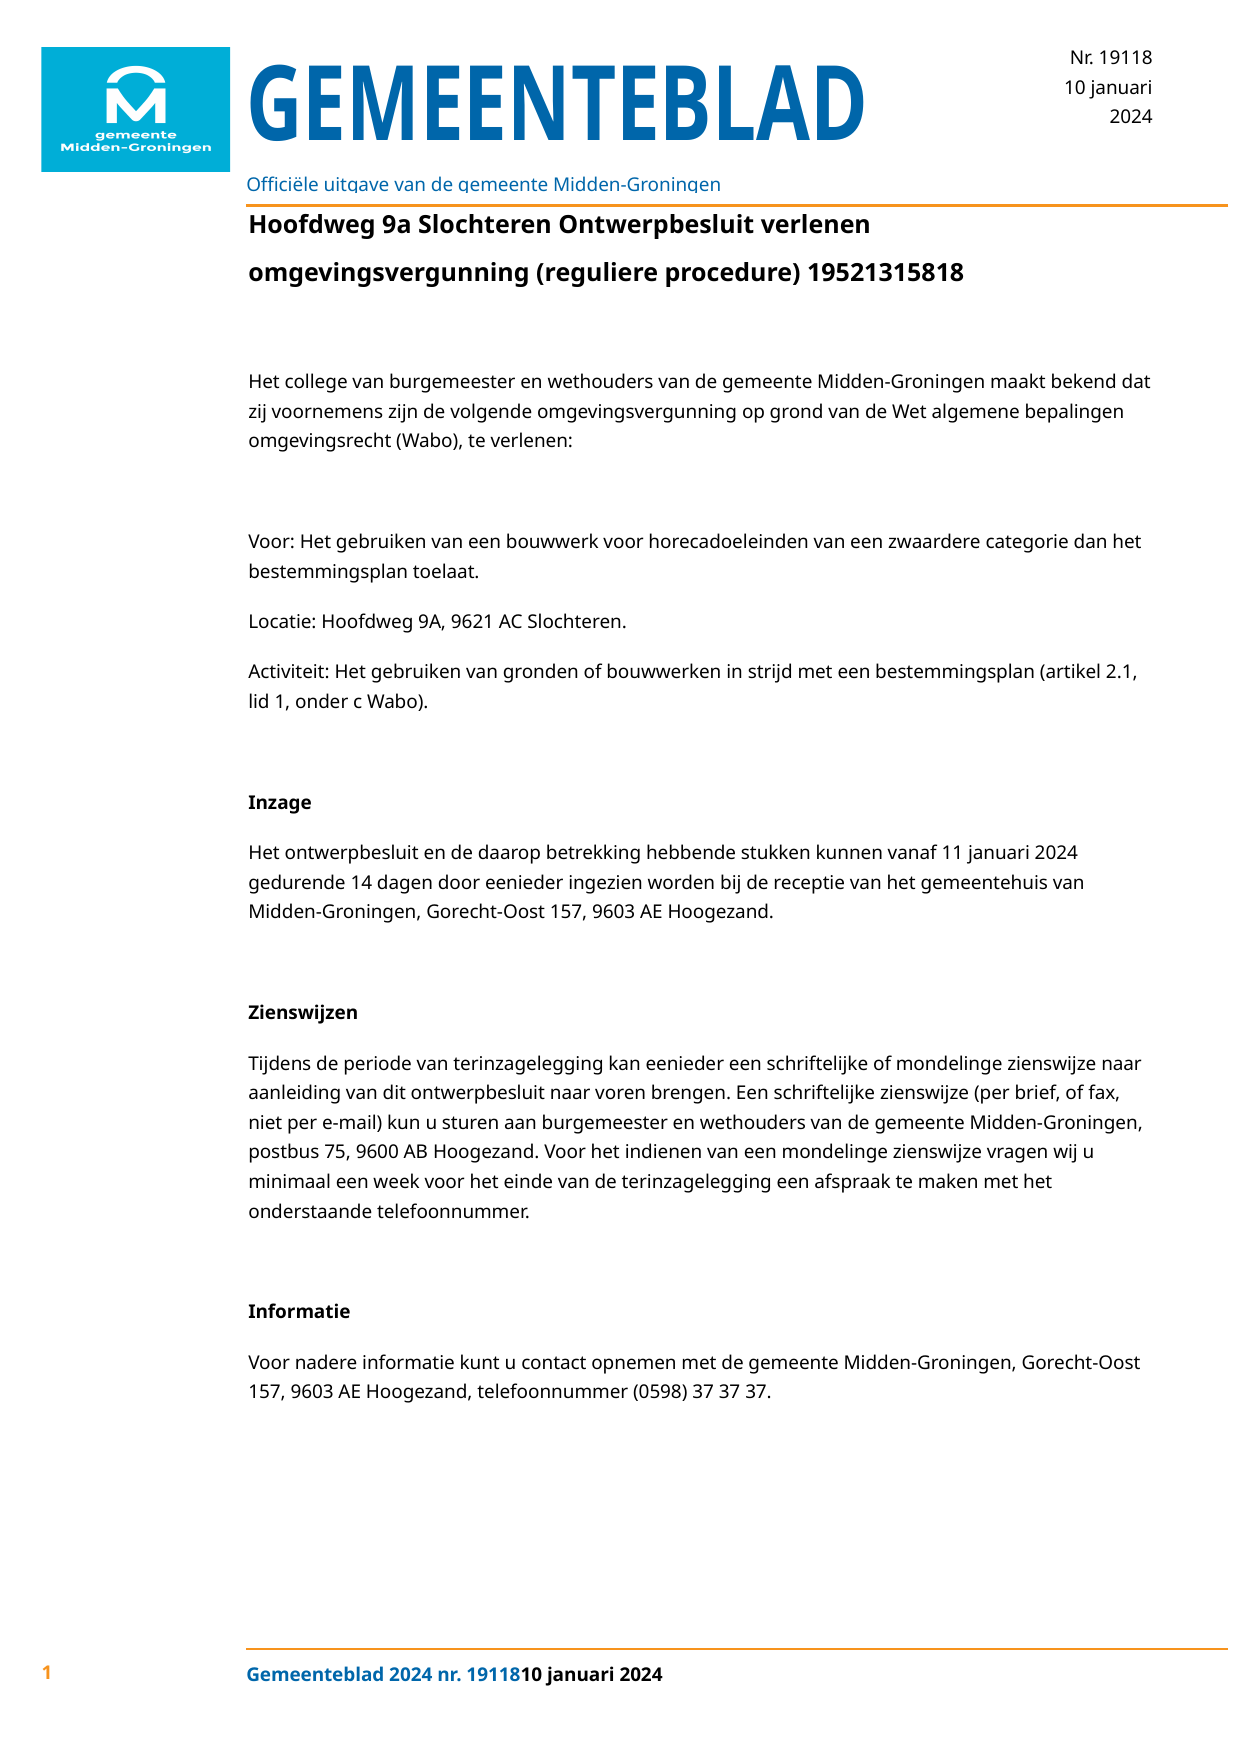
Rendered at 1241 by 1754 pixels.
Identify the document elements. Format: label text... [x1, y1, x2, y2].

picture [107, 89, 165, 122]
text Tijdens de periode van terinzagelegging kan eenieder een schriftelijke of mondelinge zienswijze naar aanleiding van dit ontwerpbesluit naar voren brengen. Een schriftelijke zienswijze (per brief, of fax, niet per e-mail) kun u sturen aan burgemeester en wethouders van de gemeente Midden-Groningen, postbus 75, 9600 AB Hoogezand. Voor het indienen van een mondelinge zienswijze vragen wij u minimaal een week voor het einde van de terinzagelegging een afspraak te maken met het onderstaande telefoonnummer. [248, 1050, 1152, 1224]
picture [108, 66, 164, 82]
text Hoofdweg 9a Slochteren Ontwerpbesluit verlenen omgevingsvergunning (reguliere procedure) 19521315818 [248, 207, 1152, 288]
text Het ontwerpbesluit en de daarop betrekking hebbende stukken kunnen vanaf 11 januari 2024 gedurende 14 dagen door eenieder ingezien worden bij de receptie van het gemeentehuis van Midden-Groningen, Gorecht-Oost 157, 9603 AE Hoogezand. [248, 839, 1152, 924]
text Locatie: Hoofdweg 9A, 9621 AC Slochteren. [248, 608, 1152, 634]
text Het college van burgemeester en wethouders van de gemeente Midden-Groningen maakt bekend dat zij voornemens zijn de volgende omgevingsvergunning op grond van de Wet algemene bepalingen omgevingsrecht (Wabo), te verlenen: [248, 368, 1152, 453]
text Zienswijzen [248, 999, 1152, 1025]
text Voor nadere informatie kunt u contact opnemen met de gemeente Midden-Groningen, Gorecht-Oost 157, 9603 AE Hoogezand, telefoonnummer (0598) 37 37 37. [248, 1349, 1152, 1404]
picture [184, 146, 190, 153]
text Voor: Het gebruiken van een bouwwerk voor horecadoeleinden van een zwaardere categorie dan het bestemmingsplan toelaat. [248, 528, 1152, 584]
text Activiteit: Het gebruiken van gronden of bouwwerken in strijd met een bestemmingsplan (artikel 2.1, lid 1, onder c Wabo). [248, 659, 1152, 714]
text Informatie [248, 1299, 1152, 1324]
text Inzage [248, 789, 1152, 815]
